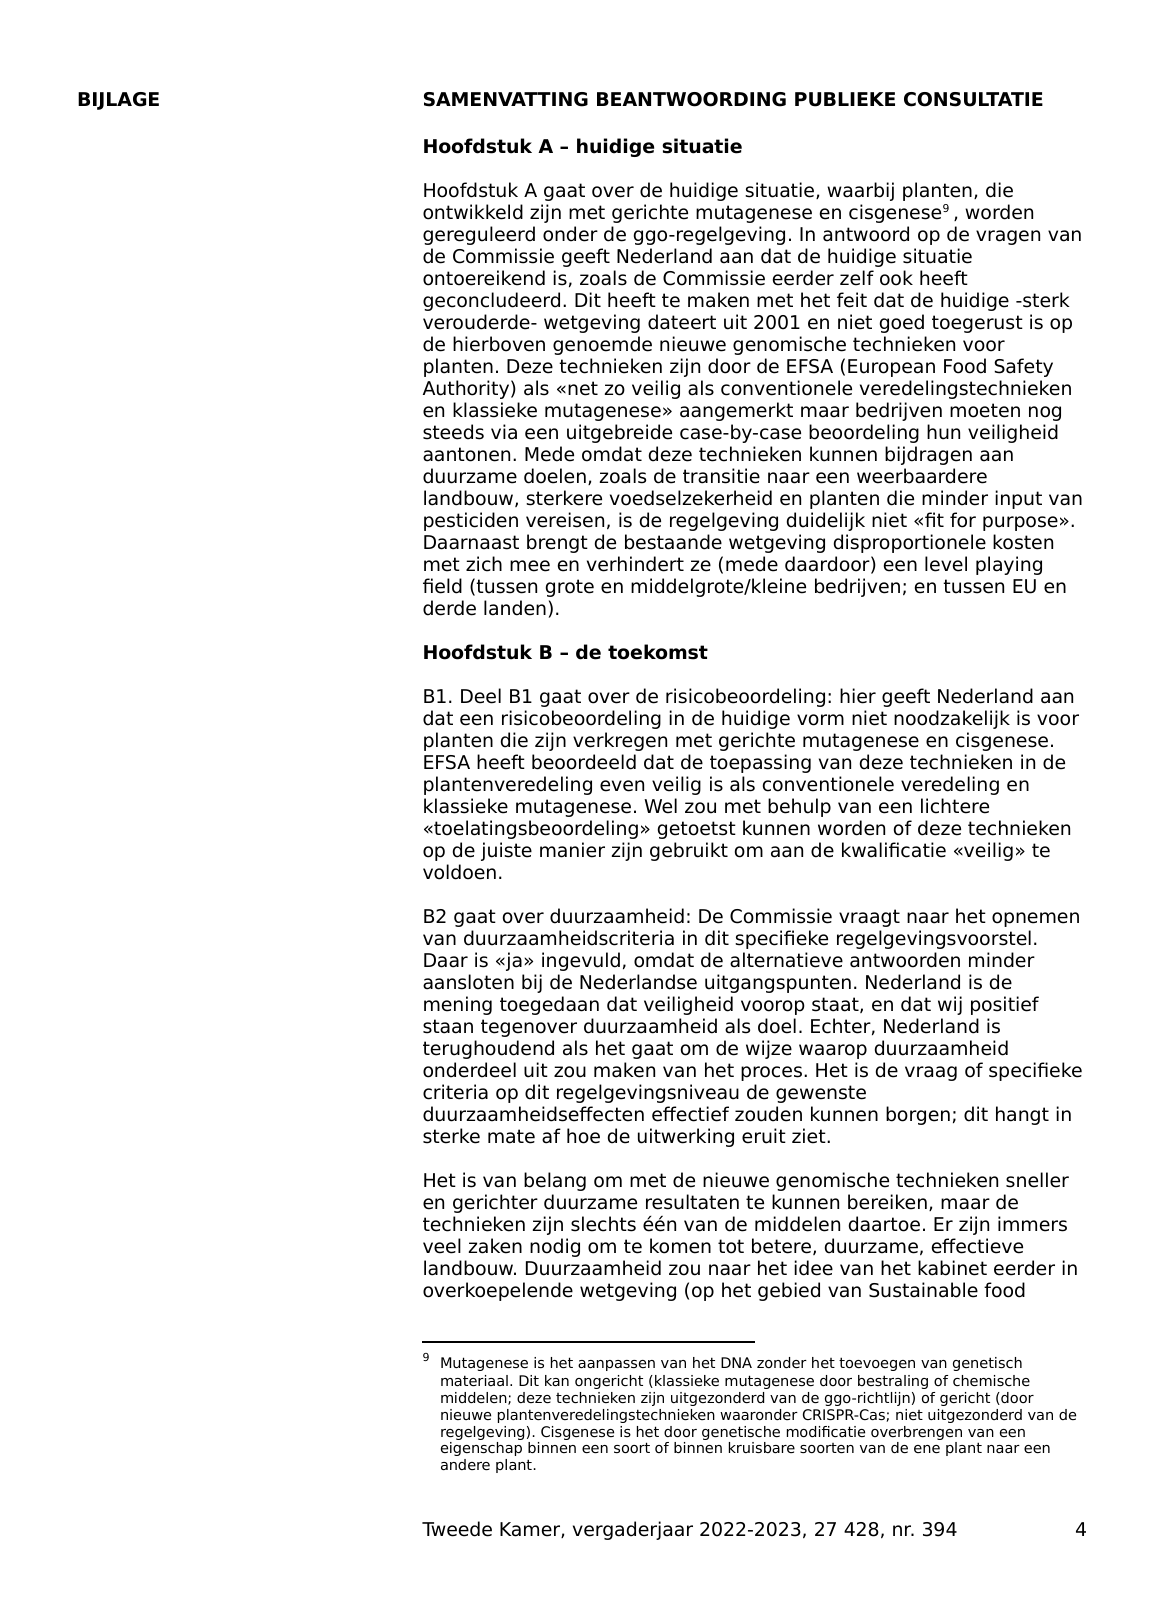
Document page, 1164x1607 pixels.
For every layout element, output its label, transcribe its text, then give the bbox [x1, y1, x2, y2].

text Mutagenese is het aanpassen van het DNA zonder het toevoegen van genetisch materiaal. Dit kan ongericht (klassieke mutagenese door bestraling of chemische middelen; deze technieken zijn uitgezonderd van de ggo-richtlijn) of gericht (door nieuwe plantenveredelingstechnieken waaronder CRISPR-Cas; niet uitgezonderd van de regelgeving). Cisgenese is het door genetische modificatie overbrengen van een eigenschap binnen een soort of binnen kruisbare soorten van de ene plant naar een andere plant. [422, 1351, 1087, 1474]
subtitle Hoofdstuk A – huidige situatie [422, 136, 1087, 158]
text B2 gaat over duurzaamheid: De Commissie vraagt naar het opnemen van duurzaamheidscriteria in dit specifieke regelgevingsvoorstel. Daar is «ja» ingevuld, omdat de alternatieve antwoorden minder aansloten bij de Nederlandse uitgangspunten. Nederland is de mening toegedaan dat veiligheid voorop staat, en dat wij positief staan tegenover duurzaamheid als doel. Echter, Nederland is terughoudend als het gaat om de wijze waarop duurzaamheid onderdeel uit zou maken van het proces. Het is de vraag of specifieke criteria op dit regelgevingsniveau de gewenste duurzaamheidseffecten effectief zouden kunnen borgen; dit hangt in sterke mate af hoe de uitwerking eruit ziet. [422, 906, 1087, 1148]
subtitle Hoofdstuk B – de toekomst [422, 642, 1087, 664]
subtitle BIJLAGE SAMENVATTING BEANTWOORDING PUBLIEKE CONSULTATIE [77, 89, 1087, 111]
text Het is van belang om met de nieuwe genomische technieken sneller en gerichter duurzame resultaten te kunnen bereiken, maar de technieken zijn slechts één van de middelen daartoe. Er zijn immers veel zaken nodig om te komen tot betere, duurzame, effectieve landbouw. Duurzaamheid zou naar het idee van het kabinet eerder in overkoepelende wetgeving (op het gebied van Sustainable food [422, 1170, 1087, 1302]
text Hoofdstuk A gaat over de huidige situatie, waarbij planten, die ontwikkeld zijn met gerichte mutagenese en cisgenese, worden gereguleerd onder de ggo-regelgeving. In antwoord op de vragen van de Commissie geeft Nederland aan dat de huidige situatie ontoereikend is, zoals de Commissie eerder zelf ook heeft geconcludeerd. Dit heeft te maken met het feit dat de huidige -sterk verouderde- wetgeving dateert uit 2001 en niet goed toegerust is op de hierboven genoemde nieuwe genomische technieken voor planten. Deze technieken zijn door de EFSA (European Food Safety Authority) als «net zo veilig als conventionele veredelingstechnieken en klassieke mutagenese» aangemerkt maar bedrijven moeten nog steeds via een uitgebreide case-by-case beoordeling hun veiligheid aantonen. Mede omdat deze technieken kunnen bijdragen aan duurzame doelen, zoals de transitie naar een weerbaardere landbouw, sterkere voedselzekerheid en planten die minder input van pesticiden vereisen, is de regelgeving duidelijk niet «fit for purpose». Daarnaast brengt de bestaande wetgeving disproportionele kosten met zich mee en verhindert ze (mede daardoor) een level playing field (tussen grote en middelgrote/kleine bedrijven; en tussen EU en derde landen). [422, 180, 1087, 620]
text B1. Deel B1 gaat over de risicobeoordeling: hier geeft Nederland aan dat een risicobeoordeling in de huidige vorm niet noodzakelijk is voor planten die zijn verkregen met gerichte mutagenese en cisgenese. EFSA heeft beoordeeld dat de toepassing van deze technieken in de plantenveredeling even veilig is als conventionele veredeling en klassieke mutagenese. Wel zou met behulp van een lichtere «toelatingsbeoordeling» getoetst kunnen worden of deze technieken op de juiste manier zijn gebruikt om aan de kwalificatie «veilig» te voldoen. [422, 686, 1087, 884]
